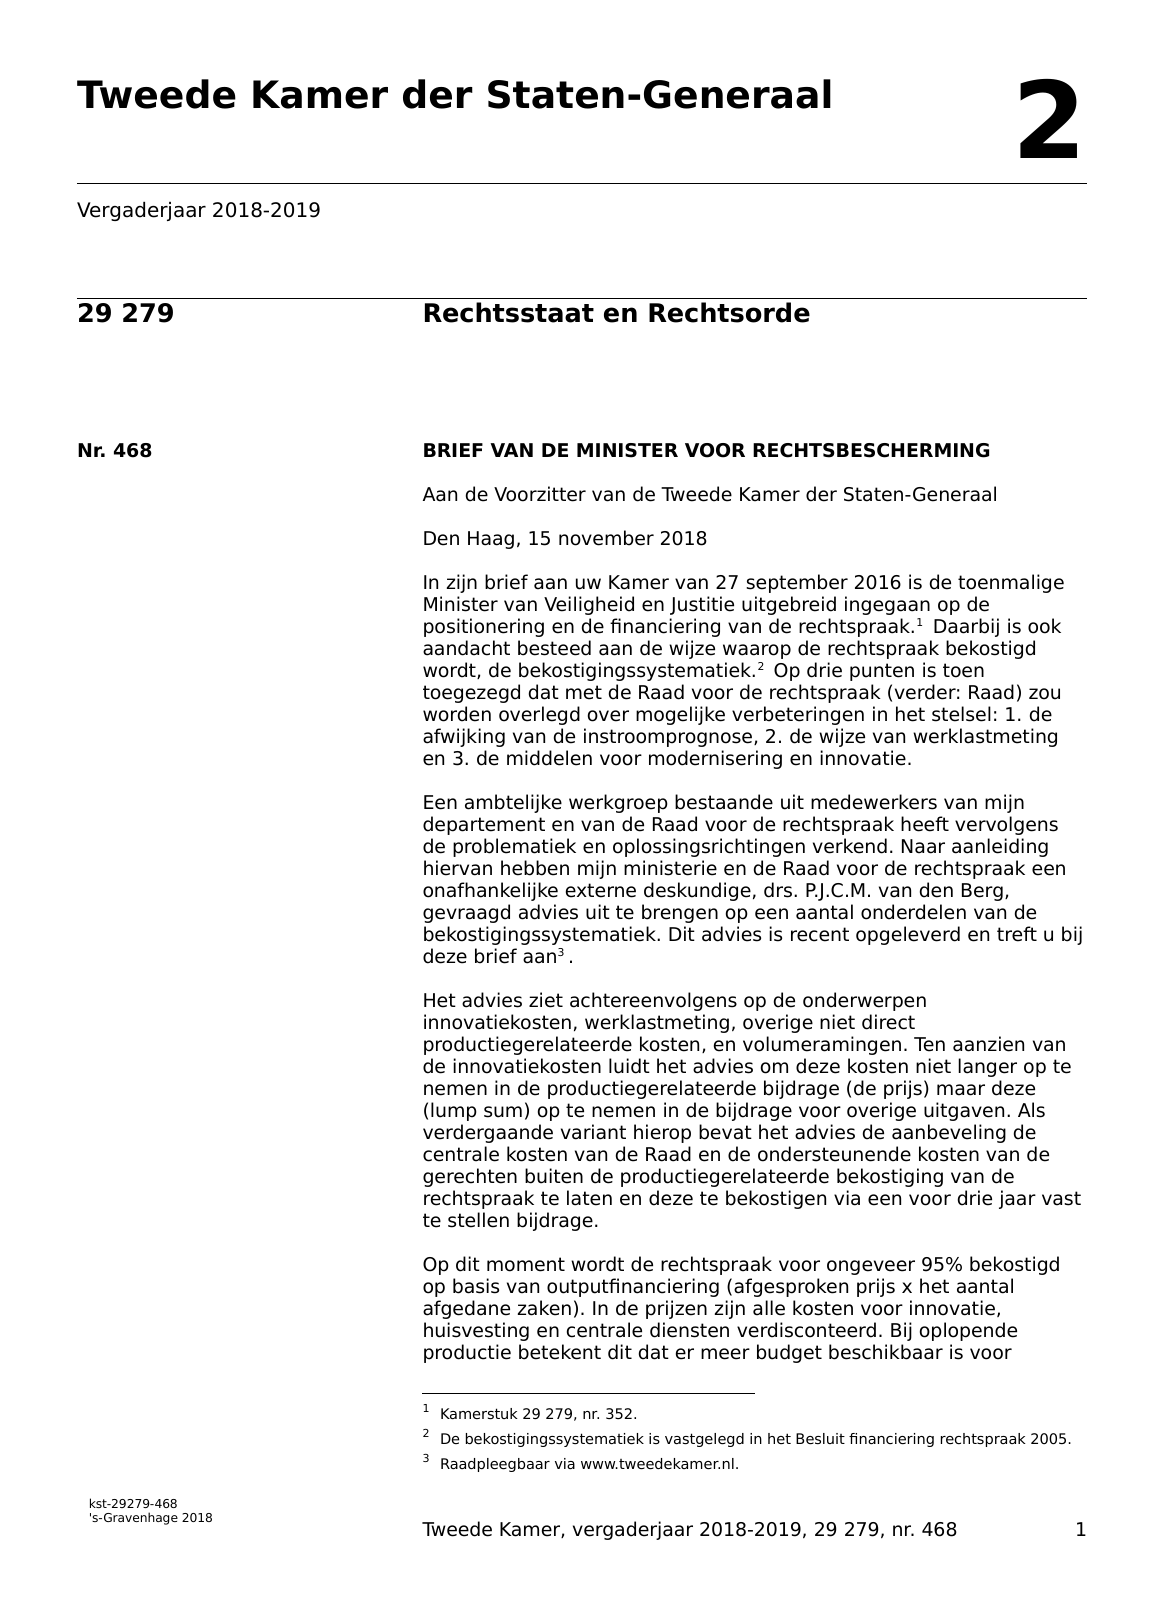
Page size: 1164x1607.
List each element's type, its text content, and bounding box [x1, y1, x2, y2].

text Een ambtelijke werkgroep bestaande uit medewerkers van mijn departement en van de Raad voor de rechtspraak heeft vervolgens de problematiek en oplossingsrichtingen verkend. Naar aanleiding hiervan hebben mijn ministerie en de Raad voor de rechtspraak een onafhankelijke externe deskundige, drs. P.J.C.M. van den Berg, gevraagd advies uit te brengen op een aantal onderdelen van de bekostigingssystematiek. Dit advies is recent opgeleverd en treft u bij deze brief aan. [422, 792, 1087, 968]
text Op dit moment wordt de rechtspraak voor ongeveer 95% bekostigd op basis van outputfinanciering (afgesproken prijs x het aantal afgedane zaken). In de prijzen zijn alle kosten voor innovatie, huisvesting en centrale diensten verdisconteerd. Bij oplopende productie betekent dit dat er meer budget beschikbaar is voor [422, 1254, 1087, 1364]
text De bekostigingssystematiek is vastgelegd in het Besluit financiering rechtspraak 2005. [422, 1427, 1087, 1449]
text Het advies ziet achtereenvolgens op de onderwerpen innovatiekosten, werklastmeting, overige niet direct productiegerelateerde kosten, en volumeramingen. Ten aanzien van de innovatiekosten luidt het advies om deze kosten niet langer op te nemen in de productiegerelateerde bijdrage (de prijs) maar deze (lump sum) op te nemen in de bijdrage voor overige uitgaven. Als verdergaande variant hierop bevat het advies de aanbeveling de centrale kosten van de Raad en de ondersteunende kosten van de gerechten buiten de productiegerelateerde bekostiging van de rechtspraak te laten en deze te bekostigen via een voor drie jaar vast te stellen bijdrage. [422, 990, 1087, 1232]
text In zijn brief aan uw Kamer van 27 september 2016 is de toenmalige Minister van Veiligheid en Justitie uitgebreid ingegaan op de positionering en de financiering van de rechtspraak. Daarbij is ook aandacht besteed aan de wijze waarop de rechtspraak bekostigd wordt, de bekostigingssystematiek. Op drie punten is toen toegezegd dat met de Raad voor de rechtspraak (verder: Raad) zou worden overlegd over mogelijke verbeteringen in het stelsel: 1. de afwijking van de instroomprognose, 2. de wijze van werklastmeting en 3. de middelen voor modernisering en innovatie. [422, 572, 1087, 770]
text Kamerstuk 29 279, nr. 352. [422, 1402, 1087, 1424]
table_cell Vergaderjaar 2018-2019 [77, 184, 1087, 298]
text Den Haag, 15 november 2018 [422, 528, 1087, 550]
text kst-29279-468 [88, 1497, 323, 1511]
text Raadpleegbaar via www.tweedekamer.nl. [422, 1452, 1087, 1474]
table_header Tweede Kamer der Staten-Generaal [77, 59, 886, 183]
table_header 2 [886, 59, 1087, 183]
text 's-Gravenhage 2018 [88, 1511, 323, 1525]
text Aan de Voorzitter van de Tweede Kamer der Staten-Generaal [422, 484, 1087, 506]
subtitle 29 279 Rechtsstaat en Rechtsorde [77, 299, 1087, 329]
subtitle Nr. 468 BRIEF VAN DE MINISTER VOOR RECHTSBESCHERMING [77, 440, 1087, 462]
